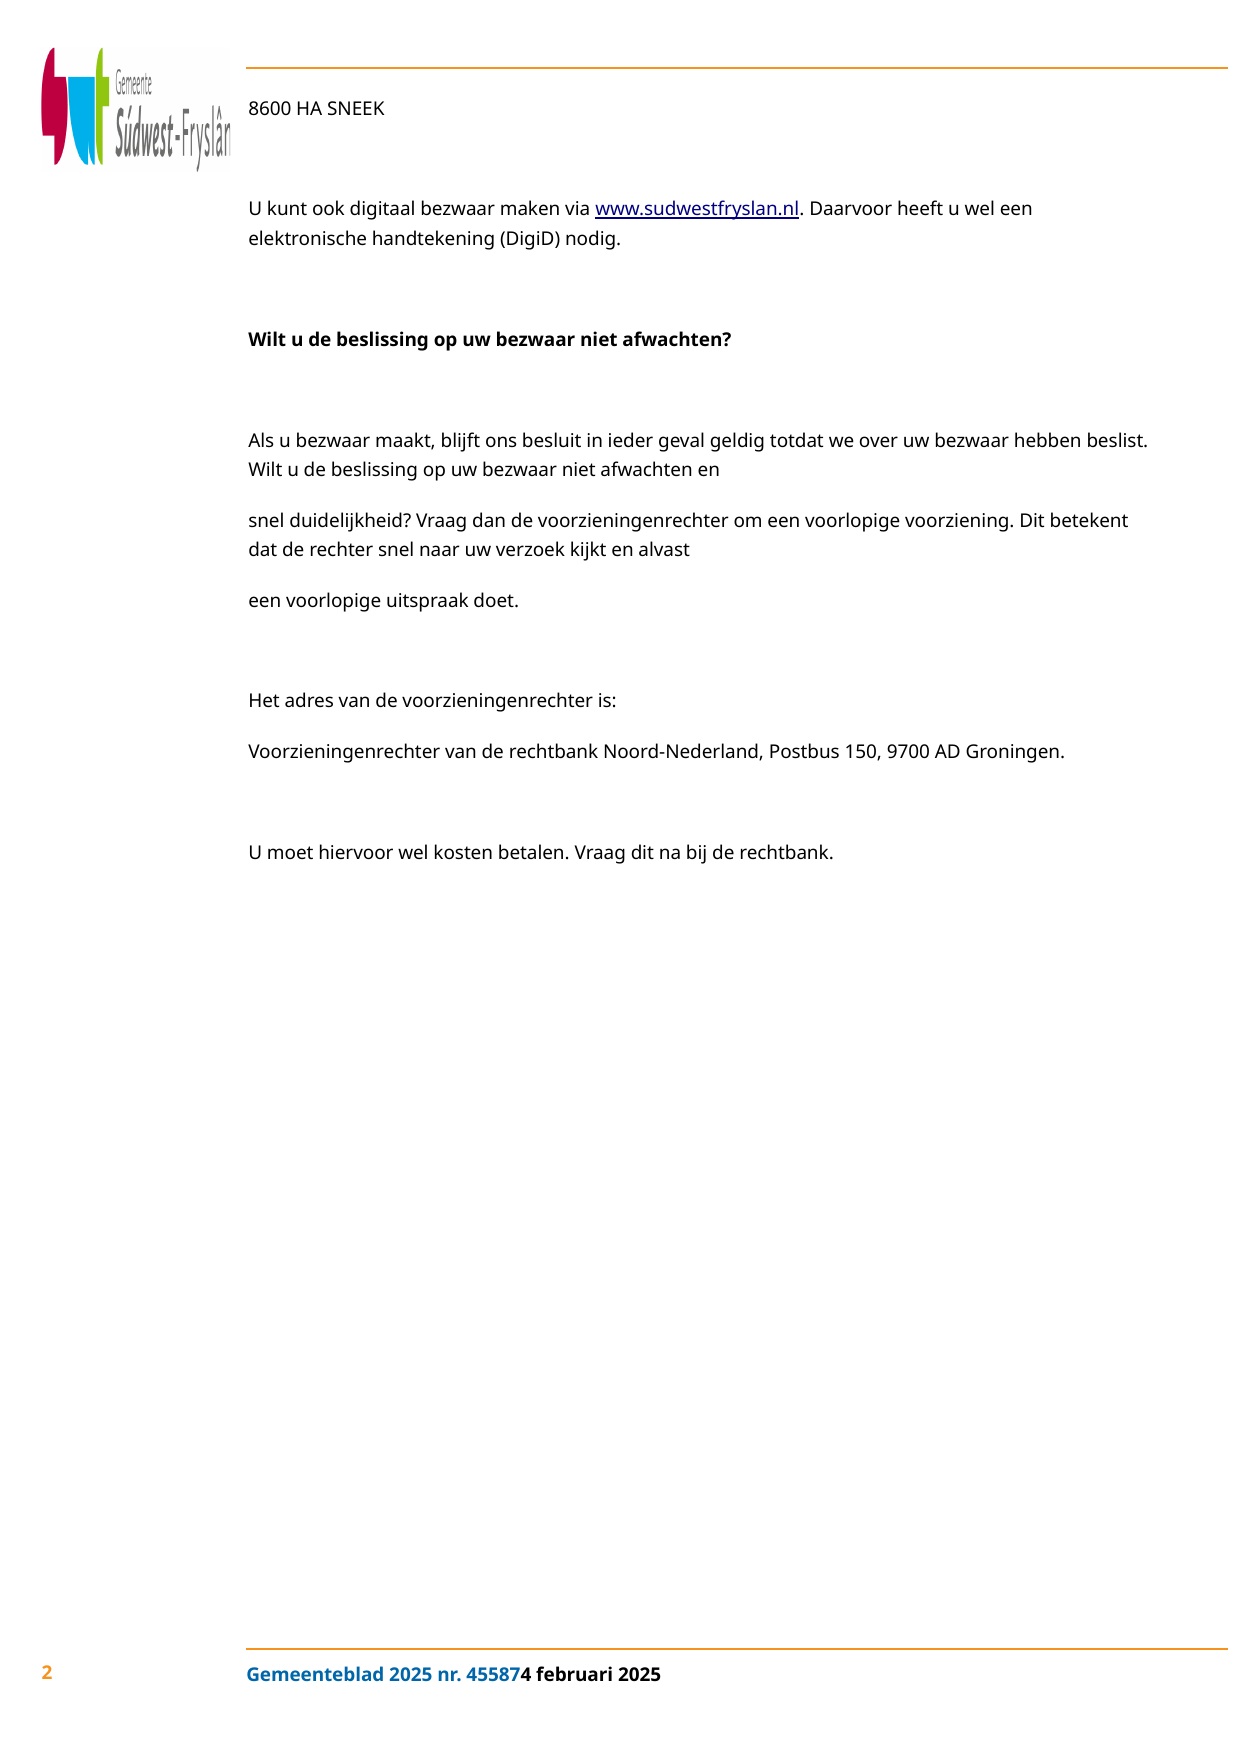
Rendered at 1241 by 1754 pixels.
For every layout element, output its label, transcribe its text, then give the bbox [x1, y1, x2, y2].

picture [41, 47, 231, 172]
text Als u bezwaar maakt, blijft ons besluit in ieder geval geldig totdat we over uw bezwaar hebben beslist. Wilt u de beslissing op uw bezwaar niet afwachten en [248, 427, 1152, 482]
text U kunt ook digitaal bezwaar maken via www.sudwestfryslan.nl. Daarvoor heeft u wel een elektronische handtekening (DigiD) nodig. [248, 196, 1152, 251]
text Wilt u de beslissing op uw bezwaar niet afwachten? [248, 326, 1152, 352]
text een voorlopige uitspraak doet. [248, 587, 1152, 613]
text Voorzieningenrechter van de rechtbank Noord-Nederland, Postbus 150, 9700 AD Groningen. [248, 738, 1152, 764]
text U moet hiervoor wel kosten betalen. Vraag dit na bij de rechtbank. [248, 839, 1152, 865]
text 8600 HA SNEEK [248, 95, 1152, 121]
text snel duidelijkheid? Vraag dan de voorzieningenrechter om een voorlopige voorziening. Dit betekent dat de rechter snel naar uw verzoek kijkt en alvast [248, 507, 1152, 562]
text Het adres van de voorzieningenrechter is: [248, 688, 1152, 713]
